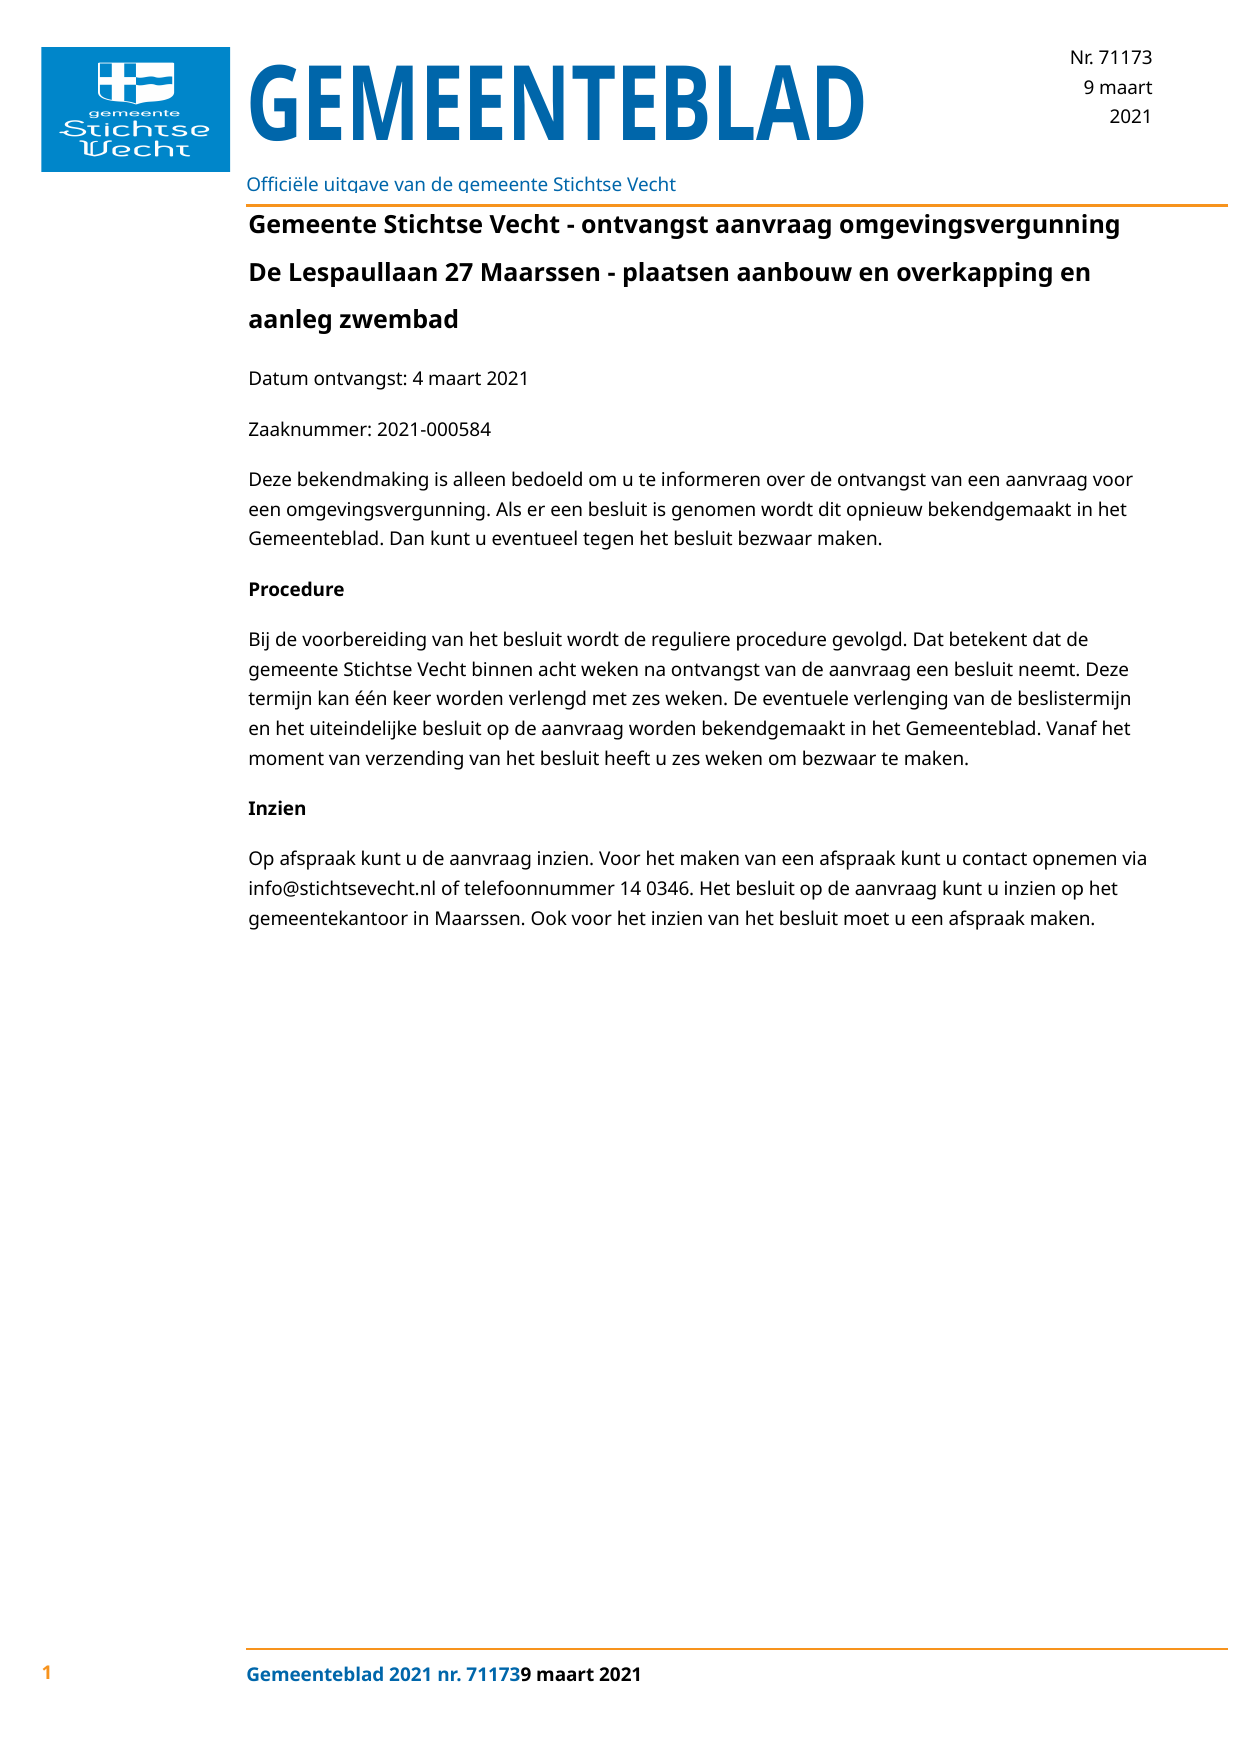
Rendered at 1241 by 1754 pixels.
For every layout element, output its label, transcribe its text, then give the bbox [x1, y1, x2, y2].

text Datum ontvangst: 4 maart 2021 [248, 366, 1152, 391]
text Deze bekendmaking is alleen bedoeld om u te informeren over de ontvangst van een aanvraag voor een omgevingsvergunning. Als er een besluit is genomen wordt dit opnieuw bekendgemaakt in het Gemeenteblad. Dan kunt u eventueel tegen het besluit bezwaar maken. [248, 466, 1152, 551]
text Zaaknummer: 2021-000584 [248, 416, 1152, 442]
text Procedure [248, 576, 1152, 602]
text Op afspraak kunt u de aanvraag inzien. Voor het maken van een afspraak kunt u contact opnemen via info@stichtsevecht.nl of telefoonnummer 14 0346. Het besluit op de aanvraag kunt u inzien op het gemeentekantoor in Maarssen. Ook voor het inzien van het besluit moet u een afspraak maken. [248, 846, 1152, 930]
picture [99, 63, 135, 101]
text Bij de voorbereiding van het besluit wordt de reguliere procedure gevolgd. Dat betekent dat de gemeente Stichtse Vecht binnen acht weken na ontvangst van de aanvraag een besluit neemt. Deze termijn kan één keer worden verlengd met zes weken. De eventuele verlenging van de beslistermijn en het uiteindelijke besluit op de aanvraag worden bekendgemaakt in het Gemeenteblad. Vanaf het moment van verzending van het besluit heeft u zes weken om bezwaar te maken. [248, 626, 1152, 770]
text Inzien [248, 795, 1152, 821]
text Gemeente Stichtse Vecht - ontvangst aanvraag omgevingsvergunning De Lespaullaan 27 Maarssen - plaatsen aanbouw en overkapping en aanleg zwembad [248, 207, 1152, 336]
picture [137, 63, 174, 103]
